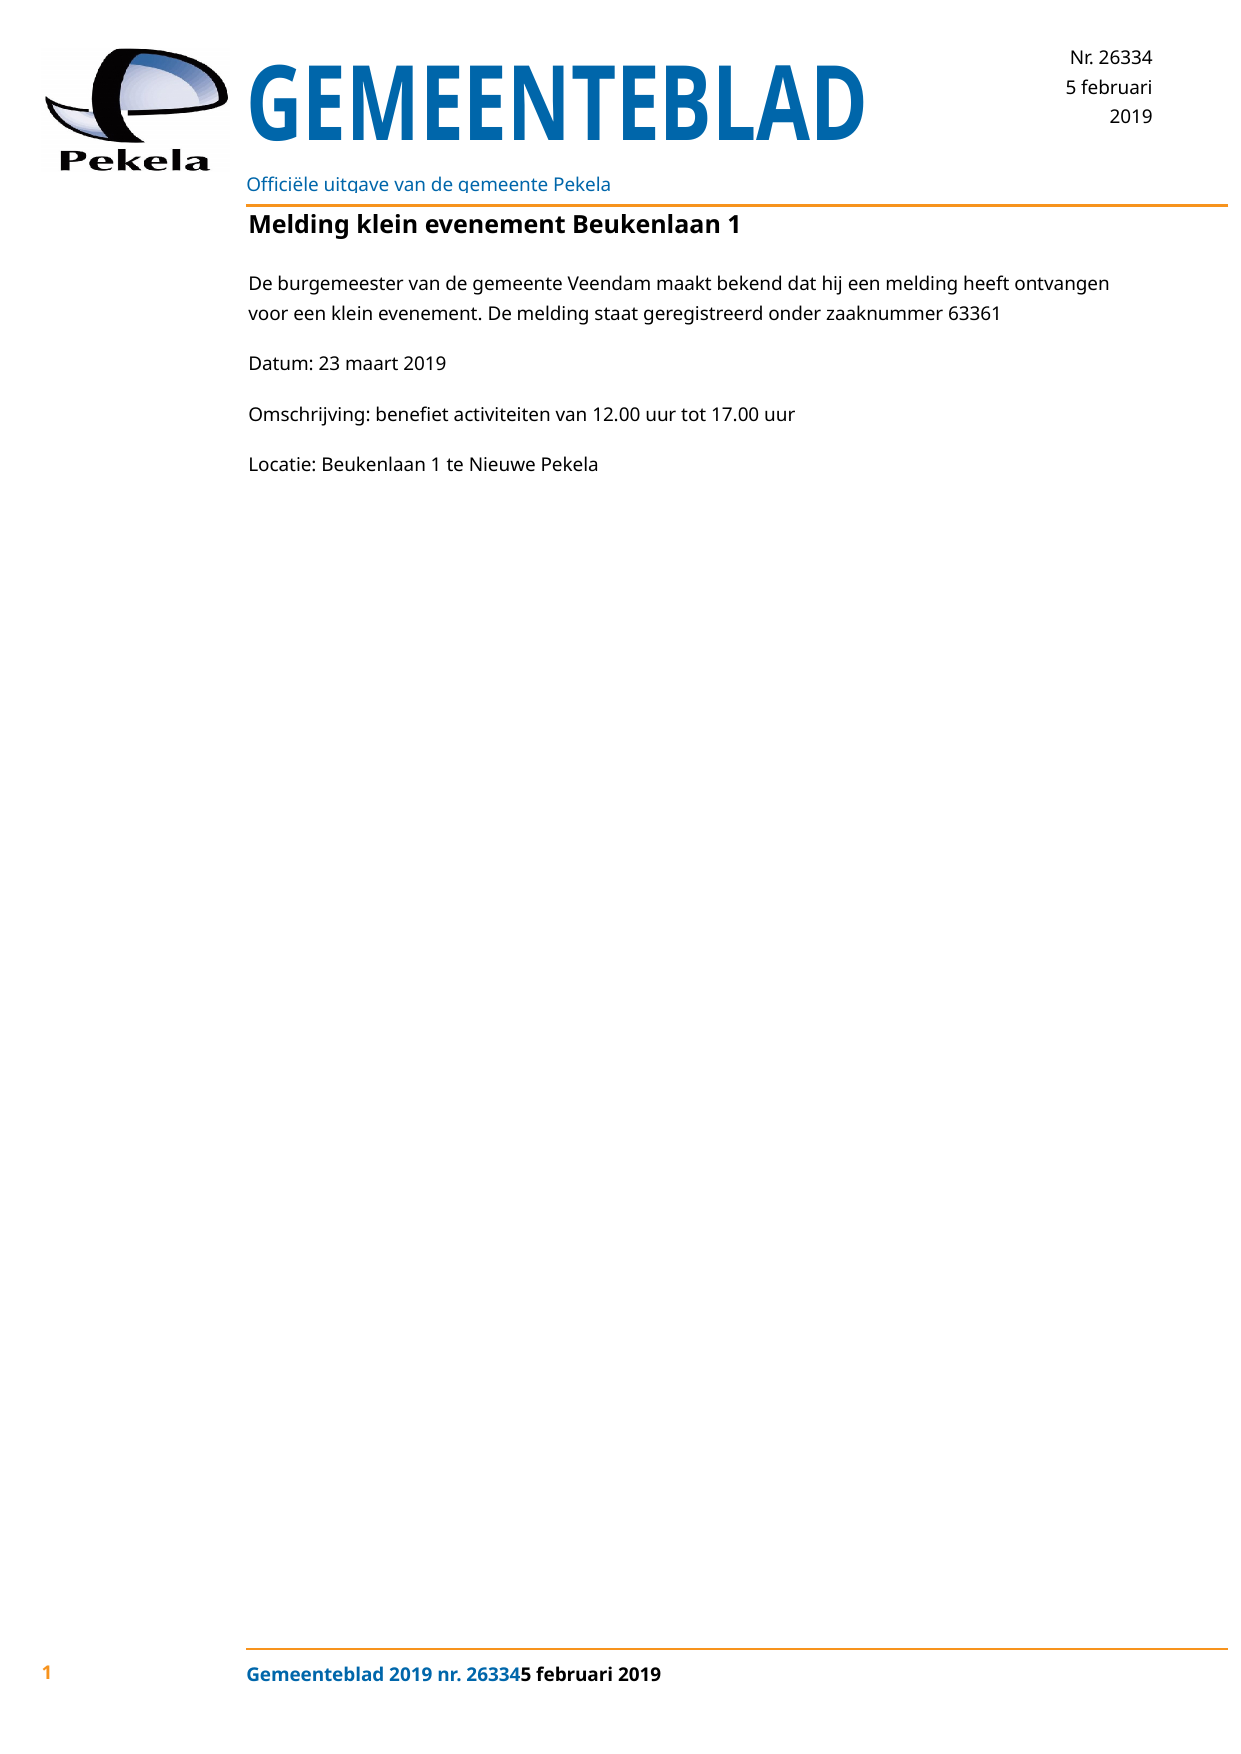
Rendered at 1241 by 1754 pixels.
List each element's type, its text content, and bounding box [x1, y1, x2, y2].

picture [41, 47, 231, 172]
text De burgemeester van de gemeente Veendam maakt bekend dat hij een melding heeft ontvangen voor een klein evenement. De melding staat geregistreerd onder zaaknummer 63361 [248, 270, 1152, 326]
text Melding klein evenement Beukenlaan 1 [248, 207, 1152, 241]
text Datum: 23 maart 2019 [248, 350, 1152, 376]
text Locatie: Beukenlaan 1 te Nieuwe Pekela [248, 451, 1152, 477]
text Omschrijving: benefiet activiteiten van 12.00 uur tot 17.00 uur [248, 401, 1152, 426]
